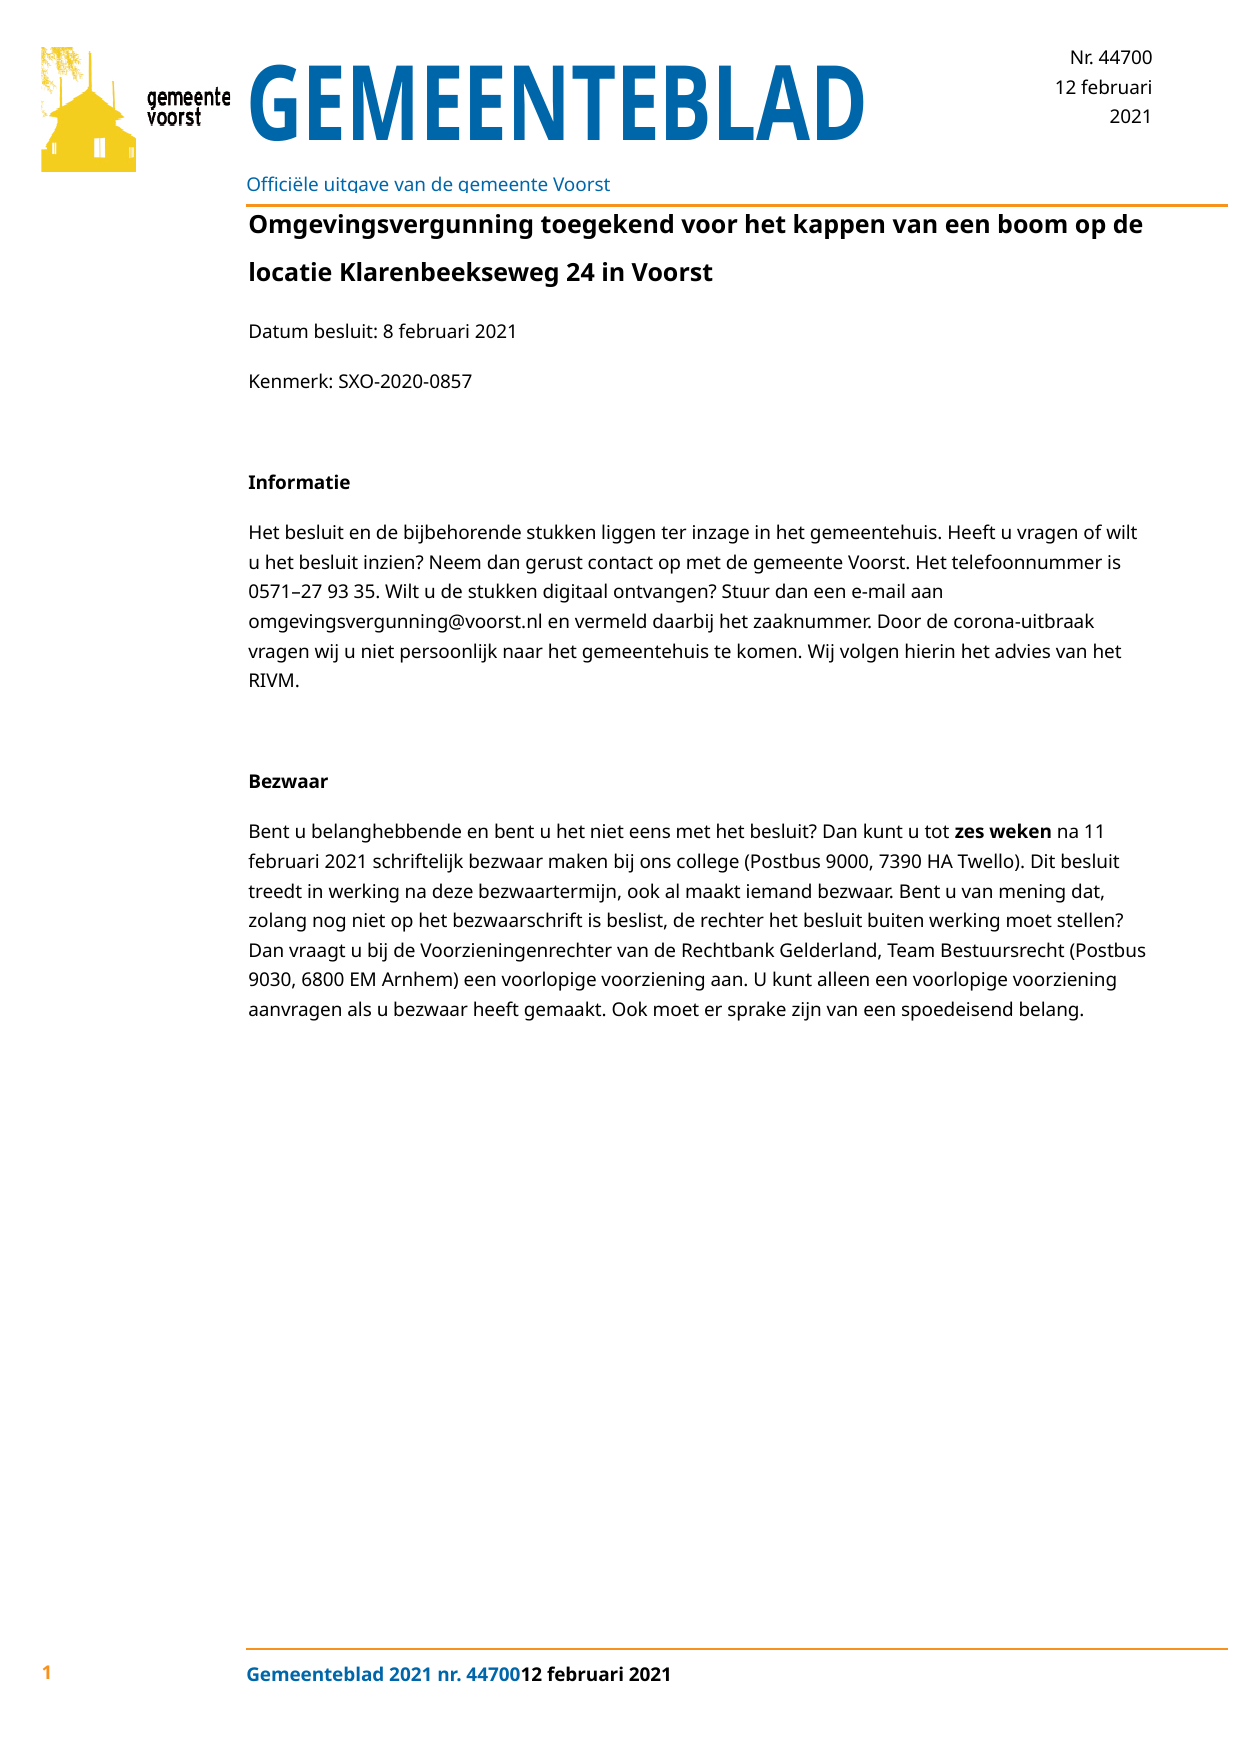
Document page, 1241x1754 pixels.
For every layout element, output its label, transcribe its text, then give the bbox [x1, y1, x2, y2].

picture [41, 47, 231, 172]
text Informatie [248, 469, 1152, 495]
text Het besluit en de bijbehorende stukken liggen ter inzage in het gemeentehuis. Heeft u vragen of wilt u het besluit inzien? Neem dan gerust contact op met de gemeente Voorst. Het telefoonnummer is 0571–27 93 35. Wilt u de stukken digitaal ontvangen? Stuur dan een e-mail aan omgevingsvergunning@voorst.nl en vermeld daarbij het zaaknummer. Door de corona-uitbraak vragen wij u niet persoonlijk naar het gemeentehuis te komen. Wij volgen hierin het advies van het RIVM. [248, 519, 1152, 693]
text Bent u belanghebbende en bent u het niet eens met het besluit? Dan kunt u tot zes weken na 11 februari 2021 schriftelijk bezwaar maken bij ons college (Postbus 9000, 7390 HA Twello). Dit besluit treedt in werking na deze bezwaartermijn, ook al maakt iemand bezwaar. Bent u van mening dat, zolang nog niet op het bezwaarschrift is beslist, de rechter het besluit buiten werking moet stellen? Dan vraagt u bij de Voorzieningenrechter van de Rechtbank Gelderland, Team Bestuursrecht (Postbus 9030, 6800 EM Arnhem) een voorlopige voorziening aan. U kunt alleen een voorlopige voorziening aanvragen als u bezwaar heeft gemaakt. Ook moet er sprake zijn van een spoedeisend belang. [248, 819, 1152, 1022]
text Kenmerk: SXO-2020-0857 [248, 368, 1152, 394]
text Datum besluit: 8 februari 2021 [248, 318, 1152, 344]
text Bezwaar [248, 768, 1152, 794]
text Omgevingsvergunning toegekend voor het kappen van een boom op de locatie Klarenbeekseweg 24 in Voorst [248, 207, 1152, 288]
